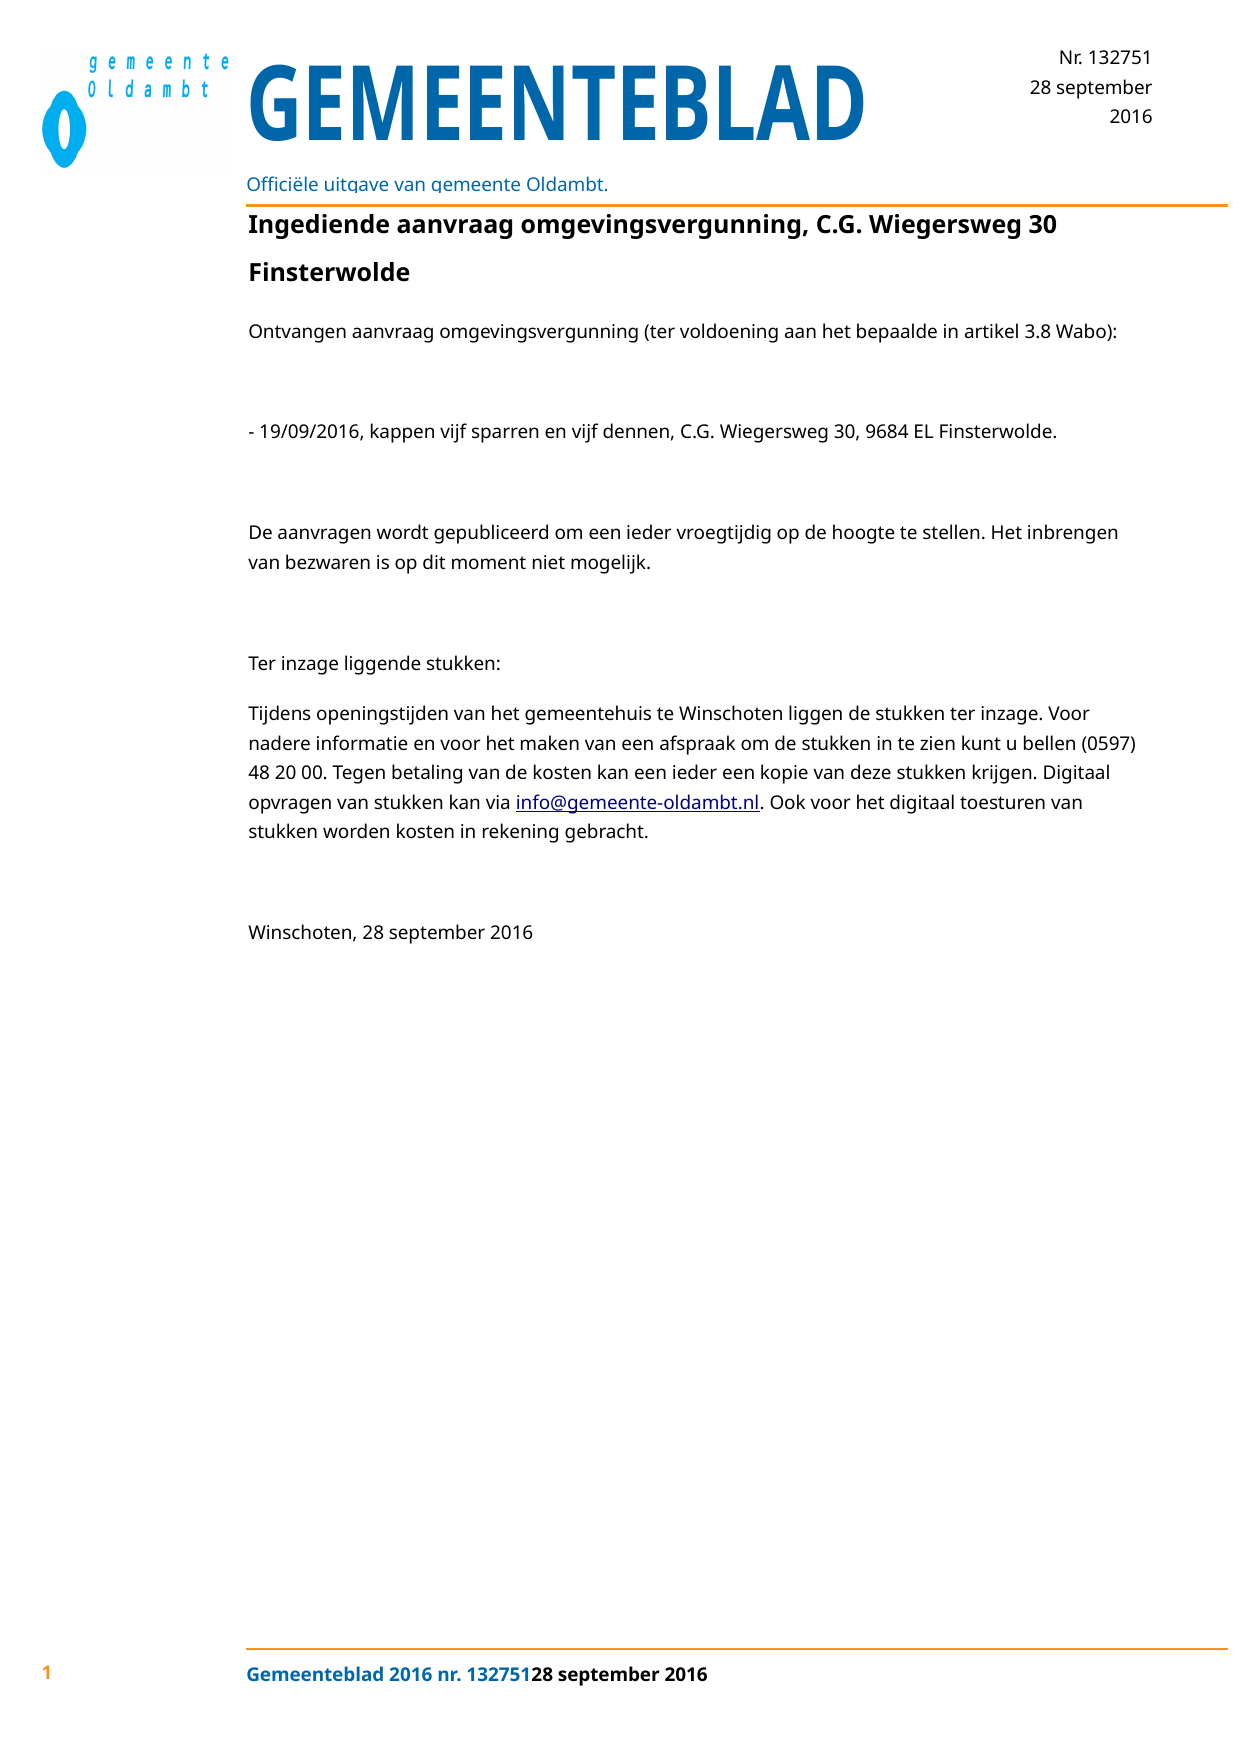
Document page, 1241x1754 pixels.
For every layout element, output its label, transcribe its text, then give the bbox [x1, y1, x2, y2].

text Winschoten, 28 september 2016 [248, 919, 1152, 945]
text Ter inzage liggende stukken: [248, 650, 1152, 676]
text Ontvangen aanvraag omgevingsvergunning (ter voldoening aan het bepaalde in artikel 3.8 Wabo): [248, 318, 1152, 344]
text Tijdens openingstijden van het gemeentehuis te Winschoten liggen de stukken ter inzage. Voor nadere informatie en voor het maken van een afspraak om de stukken in te zien kunt u bellen (0597) 48 20 00. Tegen betaling van de kosten kan een ieder een kopie van deze stukken krijgen. Digitaal opvragen van stukken kan via info@gemeente-oldambt.nl. Ook voor het digitaal toesturen van stukken worden kosten in rekening gebracht. [248, 700, 1152, 844]
text De aanvragen wordt gepubliceerd om een ieder vroegtijdig op de hoogte te stellen. Het inbrengen van bezwaren is op dit moment niet mogelijk. [248, 519, 1152, 575]
text - 19/09/2016, kappen vijf sparren en vijf dennen, C.G. Wiegersweg 30, 9684 EL Finsterwolde. [248, 419, 1152, 444]
text Ingediende aanvraag omgevingsvergunning, C.G. Wiegersweg 30 Finsterwolde [248, 207, 1152, 288]
picture [41, 47, 231, 172]
